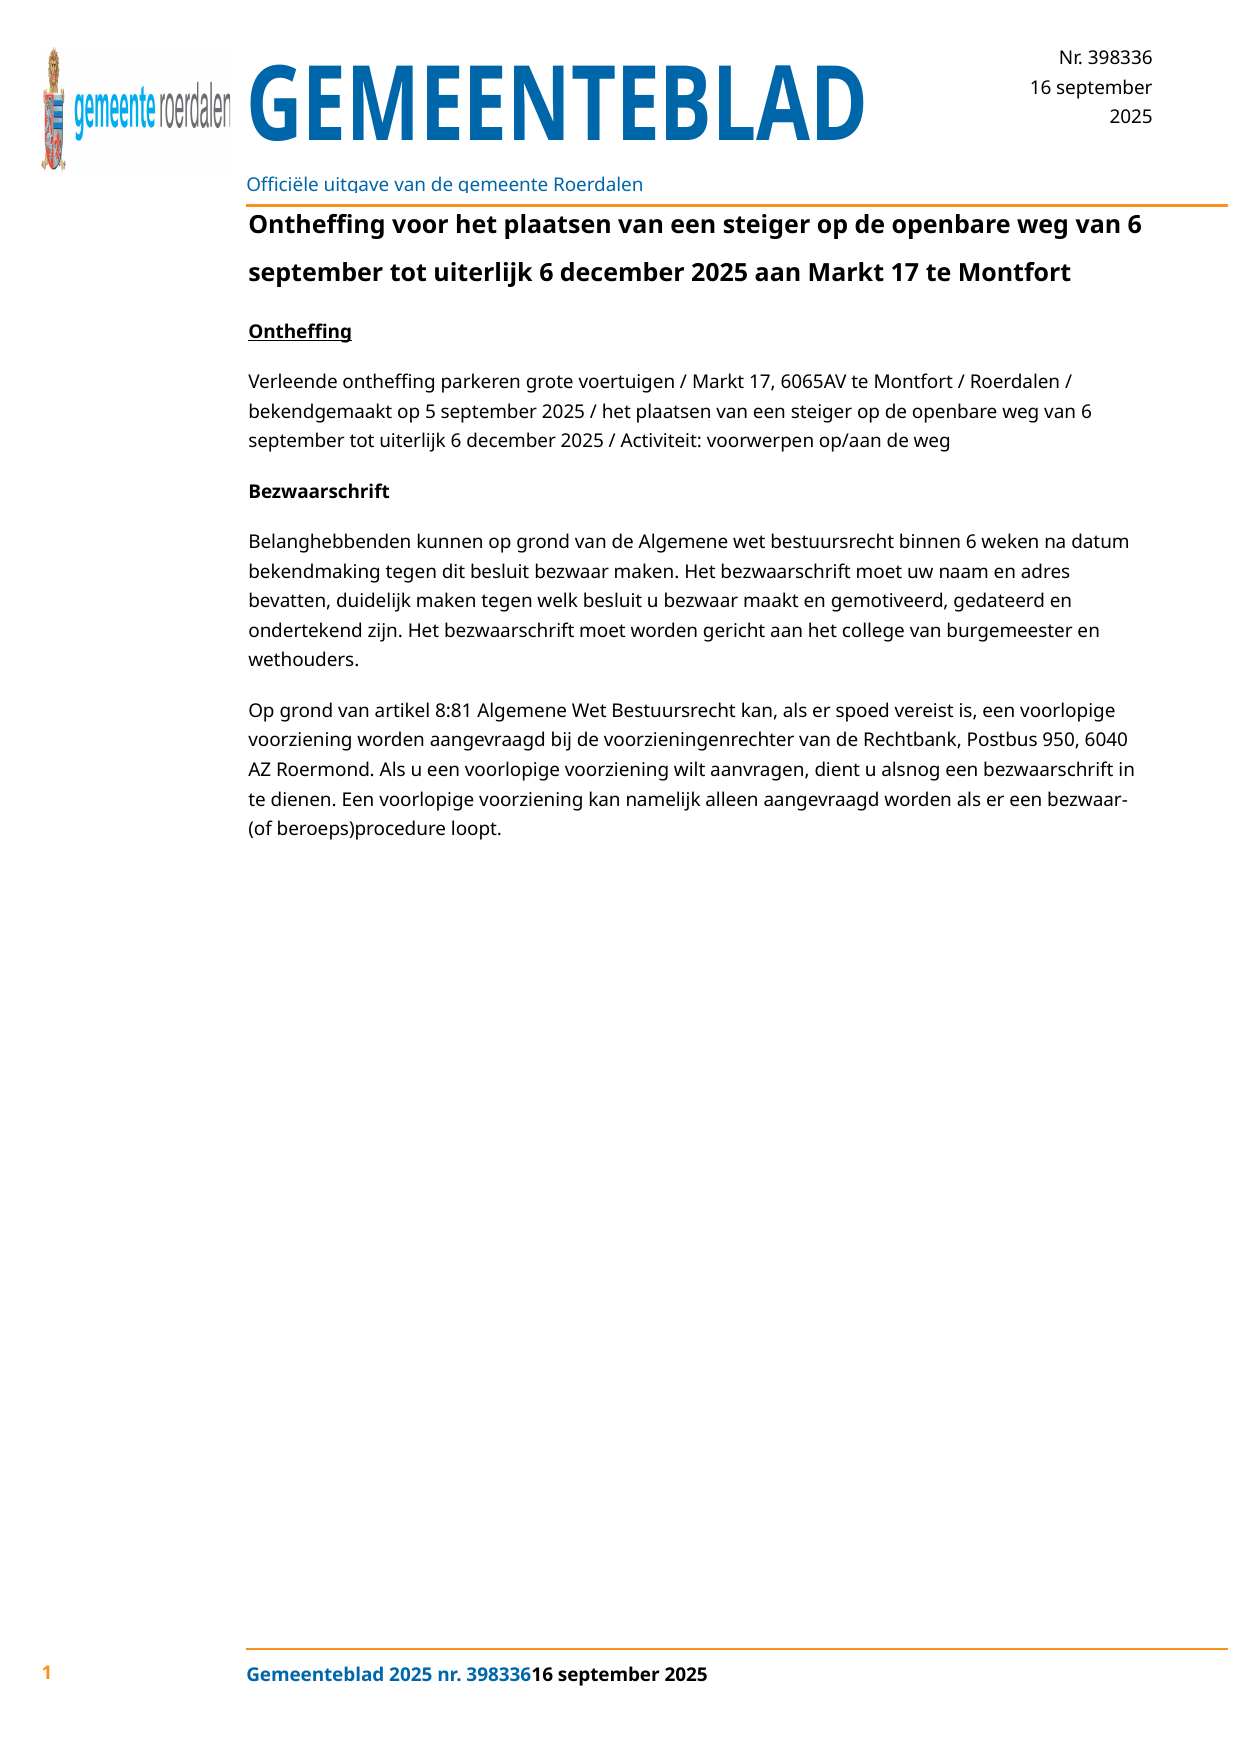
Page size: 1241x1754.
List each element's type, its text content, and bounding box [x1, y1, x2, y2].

text Bezwaarschrift [248, 478, 1152, 504]
text Ontheffing voor het plaatsen van een steiger op de openbare weg van 6 september tot uiterlijk 6 december 2025 aan Markt 17 te Montfort [248, 207, 1152, 288]
text Belanghebbenden kunnen op grond van de Algemene wet bestuursrecht binnen 6 weken na datum bekendmaking tegen dit besluit bezwaar maken. Het bezwaarschrift moet uw naam en adres bevatten, duidelijk maken tegen welk besluit u bezwaar maakt en gemotiveerd, gedateerd en ondertekend zijn. Het bezwaarschrift moet worden gericht aan het college van burgemeester en wethouders. [248, 528, 1152, 672]
text Verleende ontheffing parkeren grote voertuigen / Markt 17, 6065AV te Montfort / Roerdalen / bekendgemaakt op 5 september 2025 / het plaatsen van een steiger op de openbare weg van 6 september tot uiterlijk 6 december 2025 / Activiteit: voorwerpen op/aan de weg [248, 368, 1152, 453]
text Ontheffing [248, 318, 1152, 344]
text Op grond van artikel 8:81 Algemene Wet Bestuursrecht kan, als er spoed vereist is, een voorlopige voorziening worden aangevraagd bij de voorzieningenrechter van de Rechtbank, Postbus 950, 6040 AZ Roermond. Als u een voorlopige voorziening wilt aanvragen, dient u alsnog een bezwaarschrift in te dienen. Een voorlopige voorziening kan namelijk alleen aangevraagd worden als er een bezwaar- (of beroeps)procedure loopt. [248, 697, 1152, 841]
picture [41, 47, 231, 172]
